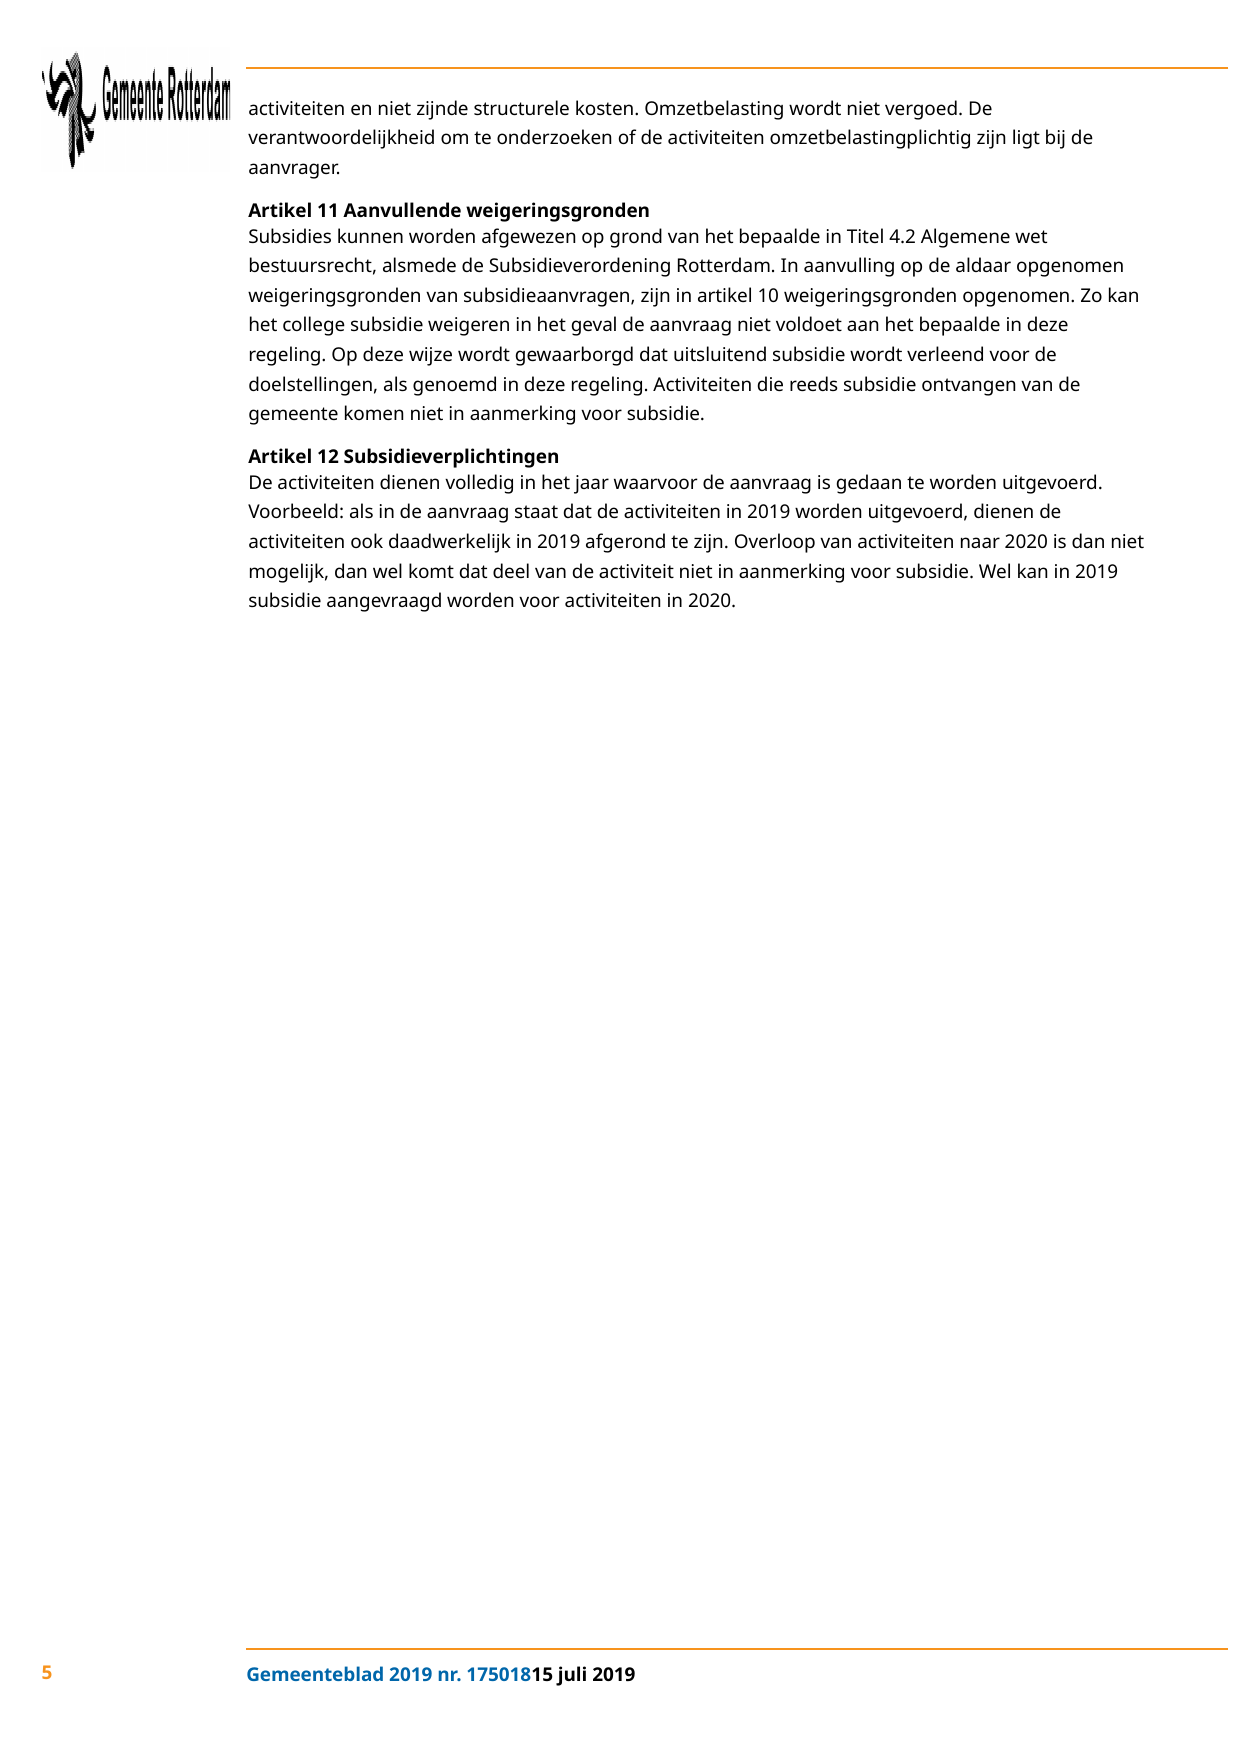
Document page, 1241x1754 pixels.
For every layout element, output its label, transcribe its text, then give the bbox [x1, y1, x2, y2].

text activiteiten en niet zijnde structurele kosten. Omzetbelasting wordt niet vergoed. De verantwoordelijkheid om te onderzoeken of de activiteiten omzetbelastingplichtig zijn ligt bij de aanvrager. [248, 95, 1152, 180]
text Artikel 11 Aanvullende weigeringsgronden [248, 197, 1152, 223]
picture [41, 47, 231, 172]
text De activiteiten dienen volledig in het jaar waarvoor de aanvraag is gedaan te worden uitgevoerd. Voorbeeld: als in de aanvraag staat dat de activiteiten in 2019 worden uitgevoerd, dienen de activiteiten ook daadwerkelijk in 2019 afgerond te zijn. Overloop van activiteiten naar 2020 is dan niet mogelijk, dan wel komt dat deel van de activiteit niet in aanmerking voor subsidie. Wel kan in 2019 subsidie aangevraagd worden voor activiteiten in 2020. [248, 469, 1152, 613]
text Subsidies kunnen worden afgewezen op grond van het bepaalde in Titel 4.2 Algemene wet bestuursrecht, alsmede de Subsidieverordening Rotterdam. In aanvulling op de aldaar opgenomen weigeringsgronden van subsidieaanvragen, zijn in artikel 10 weigeringsgronden opgenomen. Zo kan het college subsidie weigeren in het geval de aanvraag niet voldoet aan het bepaalde in deze regeling. Op deze wijze wordt gewaarborgd dat uitsluitend subsidie wordt verleend voor de doelstellingen, als genoemd in deze regeling. Activiteiten die reeds subsidie ontvangen van de gemeente komen niet in aanmerking voor subsidie. [248, 223, 1152, 426]
text Artikel 12 Subsidieverplichtingen [248, 443, 1152, 469]
